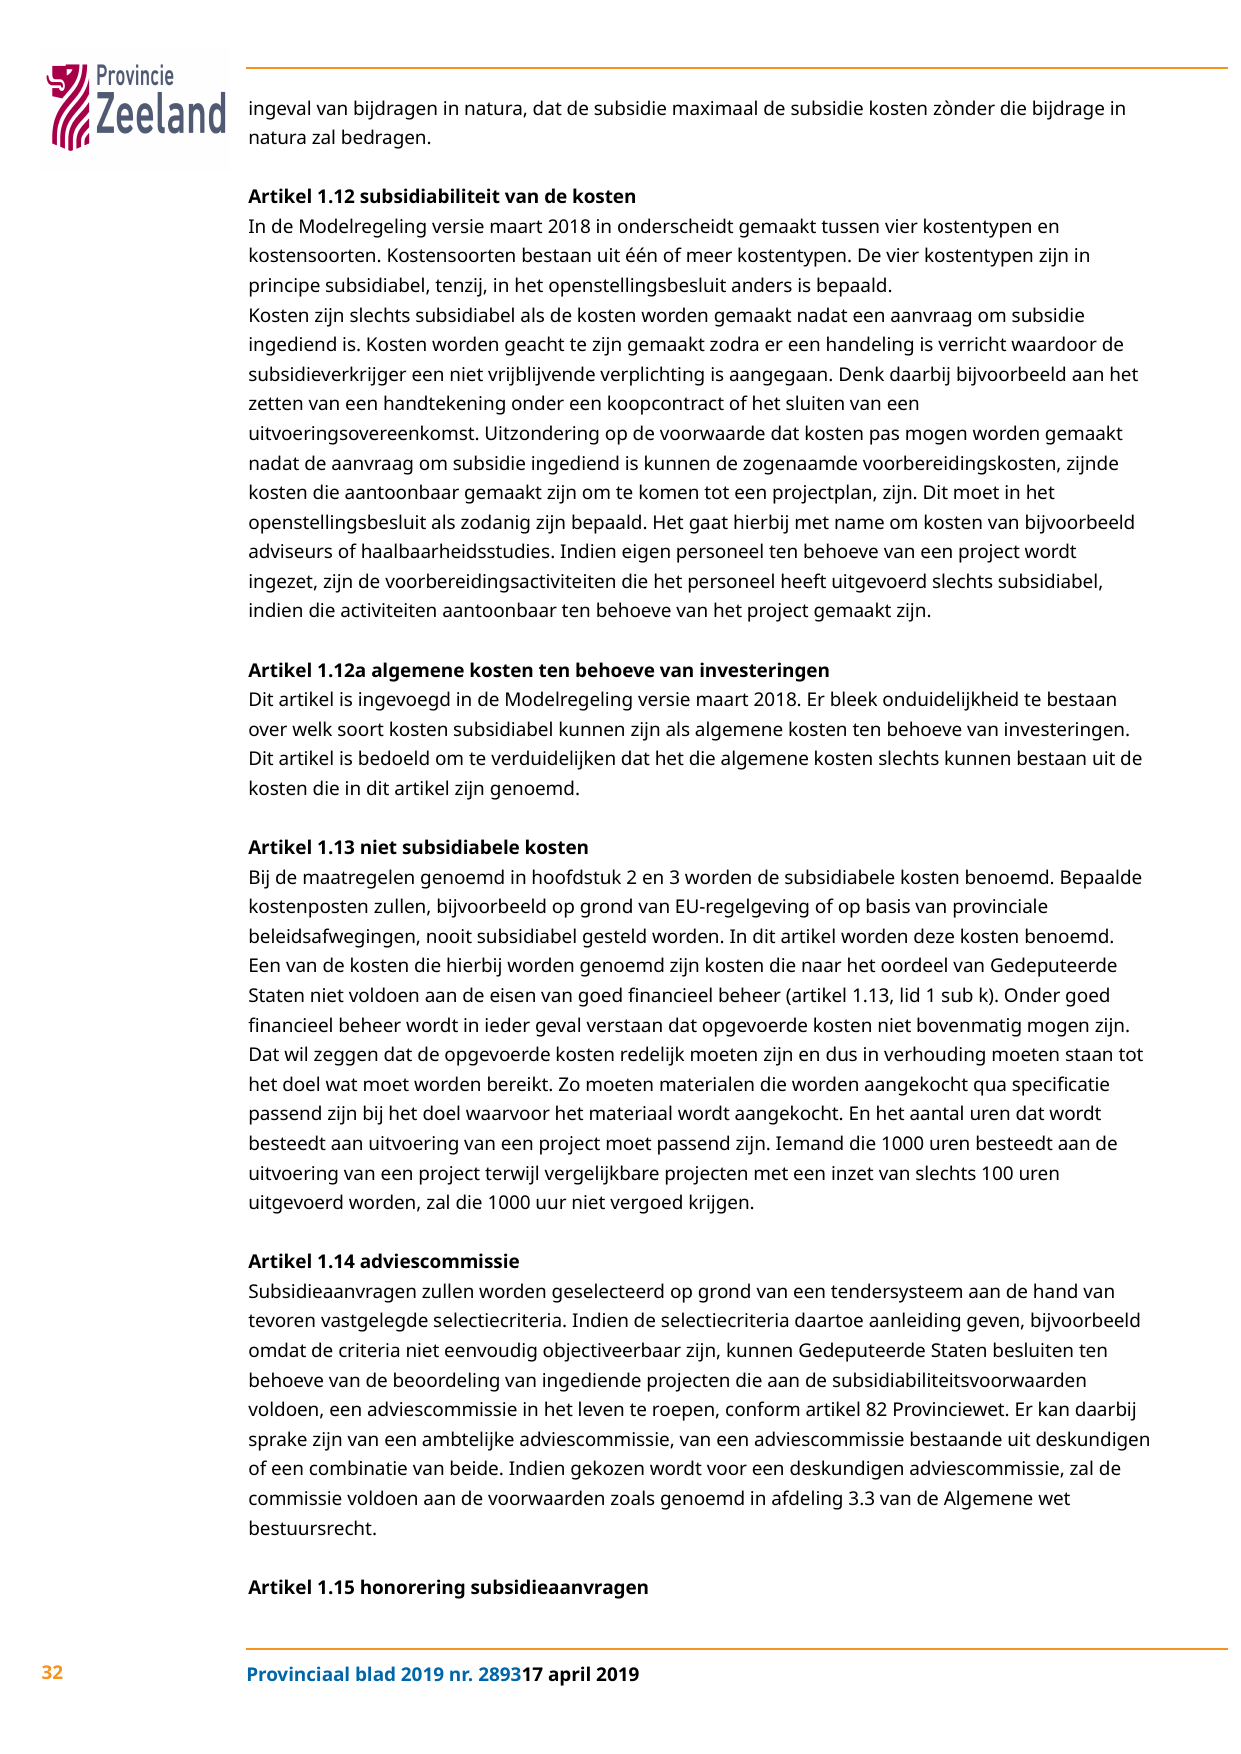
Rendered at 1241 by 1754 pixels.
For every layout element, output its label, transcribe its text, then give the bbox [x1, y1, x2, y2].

text Artikel 1.13 niet subsidiabele kosten [248, 834, 1152, 860]
picture [41, 47, 231, 172]
text Een van de kosten die hierbij worden genoemd zijn kosten die naar het oordeel van Gedeputeerde Staten niet voldoen aan de eisen van goed financieel beheer (artikel 1.13, lid 1 sub k). Onder goed financieel beheer wordt in ieder geval verstaan dat opgevoerde kosten niet bovenmatig mogen zijn. Dat wil zeggen dat de opgevoerde kosten redelijk moeten zijn en dus in verhouding moeten staan tot het doel wat moet worden bereikt. Zo moeten materialen die worden aangekocht qua specificatie passend zijn bij het doel waarvoor het materiaal wordt aangekocht. En het aantal uren dat wordt besteedt aan uitvoering van een project moet passend zijn. Iemand die 1000 uren besteedt aan de uitvoering van een project terwijl vergelijkbare projecten met een inzet van slechts 100 uren uitgevoerd worden, zal die 1000 uur niet vergoed krijgen. [248, 953, 1152, 1215]
text Artikel 1.15 honorering subsidieaanvragen [248, 1574, 1152, 1600]
text Bij de maatregelen genoemd in hoofdstuk 2 en 3 worden de subsidiabele kosten benoemd. Bepaalde kostenposten zullen, bijvoorbeeld op grond van EU-regelgeving of op basis van provinciale beleidsafwegingen, nooit subsidiabel gesteld worden. In dit artikel worden deze kosten benoemd. [248, 864, 1152, 949]
text Artikel 1.14 adviescommissie [248, 1248, 1152, 1274]
text Subsidieaanvragen zullen worden geselecteerd op grond van een tendersysteem aan de hand van tevoren vastgelegde selectiecriteria. Indien de selectiecriteria daartoe aanleiding geven, bijvoorbeeld omdat de criteria niet eenvoudig objectiveerbaar zijn, kunnen Gedeputeerde Staten besluiten ten behoeve van de beoordeling van ingediende projecten die aan de subsidiabiliteitsvoorwaarden voldoen, een adviescommissie in het leven te roepen, conform artikel 82 Provinciewet. Er kan daarbij sprake zijn van een ambtelijke adviescommissie, van een adviescommissie bestaande uit deskundigen of een combinatie van beide. Indien gekozen wordt voor een deskundigen adviescommissie, zal de commissie voldoen aan de voorwaarden zoals genoemd in afdeling 3.3 van de Algemene wet bestuursrecht. [248, 1278, 1152, 1541]
text Artikel 1.12a algemene kosten ten behoeve van investeringen [248, 657, 1152, 683]
text ingeval van bijdragen in natura, dat de subsidie maximaal de subsidie kosten zònder die bijdrage in natura zal bedragen. [248, 95, 1152, 150]
text In de Modelregeling versie maart 2018 in onderscheidt gemaakt tussen vier kostentypen en kostensoorten. Kostensoorten bestaan uit één of meer kostentypen. De vier kostentypen zijn in principe subsidiabel, tenzij, in het openstellingsbesluit anders is bepaald. [248, 213, 1152, 298]
text Artikel 1.12 subsidiabiliteit van de kosten [248, 183, 1152, 209]
text Dit artikel is ingevoegd in de Modelregeling versie maart 2018. Er bleek onduidelijkheid te bestaan over welk soort kosten subsidiabel kunnen zijn als algemene kosten ten behoeve van investeringen. Dit artikel is bedoeld om te verduidelijken dat het die algemene kosten slechts kunnen bestaan uit de kosten die in dit artikel zijn genoemd. [248, 686, 1152, 801]
text Kosten zijn slechts subsidiabel als de kosten worden gemaakt nadat een aanvraag om subsidie ingediend is. Kosten worden geacht te zijn gemaakt zodra er een handeling is verricht waardoor de subsidieverkrijger een niet vrijblijvende verplichting is aangegaan. Denk daarbij bijvoorbeeld aan het zetten van een handtekening onder een koopcontract of het sluiten van een uitvoeringsovereenkomst. Uitzondering op de voorwaarde dat kosten pas mogen worden gemaakt nadat de aanvraag om subsidie ingediend is kunnen de zogenaamde voorbereidingskosten, zijnde kosten die aantoonbaar gemaakt zijn om te komen tot een projectplan, zijn. Dit moet in het openstellingsbesluit als zodanig zijn bepaald. Het gaat hierbij met name om kosten van bijvoorbeeld adviseurs of haalbaarheidsstudies. Indien eigen personeel ten behoeve van een project wordt ingezet, zijn de voorbereidingsactiviteiten die het personeel heeft uitgevoerd slechts subsidiabel, indien die activiteiten aantoonbaar ten behoeve van het project gemaakt zijn. [248, 302, 1152, 623]
